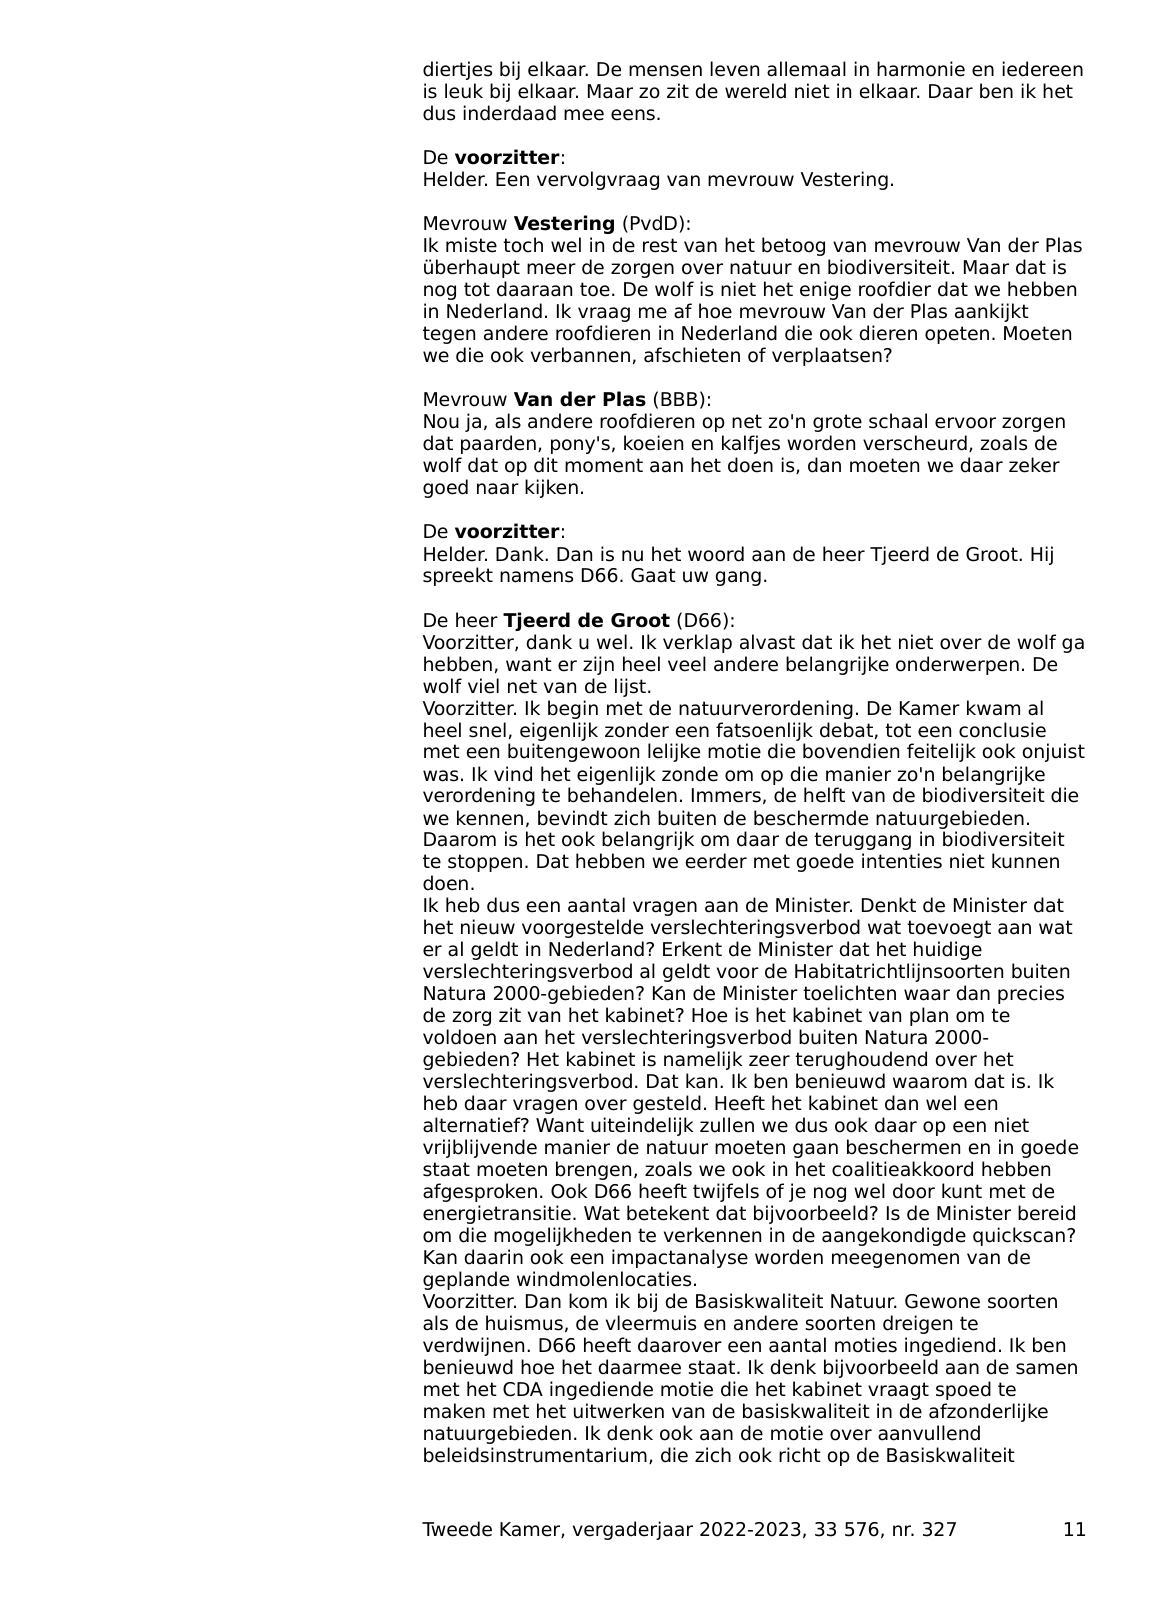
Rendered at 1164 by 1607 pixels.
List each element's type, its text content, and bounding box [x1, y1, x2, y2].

text De voorzitter: [422, 521, 1087, 543]
text Mevrouw Vestering (PvdD): [422, 213, 1087, 235]
text Voorzitter. Ik begin met de natuurverordening. De Kamer kwam al heel snel, eigenlijk zonder een fatsoenlijk debat, tot een conclusie met een buitengewoon lelijke motie die bovendien feitelijk ook onjuist was. Ik vind het eigenlijk zonde om op die manier zo'n belangrijke verordening te behandelen. Immers, de helft van de biodiversiteit die we kennen, bevindt zich buiten de beschermde natuurgebieden. Daarom is het ook belangrijk om daar de teruggang in biodiversiteit te stoppen. Dat hebben we eerder met goede intenties niet kunnen doen. [422, 697, 1087, 895]
text Helder. Dank. Dan is nu het woord aan de heer Tjeerd de Groot. Hij spreekt namens D66. Gaat uw gang. [422, 543, 1087, 587]
text De heer Tjeerd de Groot (D66): [422, 609, 1087, 632]
text Nou ja, als andere roofdieren op net zo'n grote schaal ervoor zorgen dat paarden, pony's, koeien en kalfjes worden verscheurd, zoals de wolf dat op dit moment aan het doen is, dan moeten we daar zeker goed naar kijken. [422, 411, 1087, 499]
text Mevrouw Van der Plas (BBB): [422, 389, 1087, 411]
text De voorzitter: [422, 147, 1087, 169]
text diertjes bij elkaar. De mensen leven allemaal in harmonie en iedereen is leuk bij elkaar. Maar zo zit de wereld niet in elkaar. Daar ben ik het dus inderdaad mee eens. [422, 59, 1087, 125]
text Ik miste toch wel in de rest van het betoog van mevrouw Van der Plas überhaupt meer de zorgen over natuur en biodiversiteit. Maar dat is nog tot daaraan toe. De wolf is niet het enige roofdier dat we hebben in Nederland. Ik vraag me af hoe mevrouw Van der Plas aankijkt tegen andere roofdieren in Nederland die ook dieren opeten. Moeten we die ook verbannen, afschieten of verplaatsen? [422, 235, 1087, 367]
text Helder. Een vervolgvraag van mevrouw Vestering. [422, 169, 1087, 191]
text Voorzitter. Dan kom ik bij de Basiskwaliteit Natuur. Gewone soorten als de huismus, de vleermuis en andere soorten dreigen te verdwijnen. D66 heeft daarover een aantal moties ingediend. Ik ben benieuwd hoe het daarmee staat. Ik denk bijvoorbeeld aan de samen met het CDA ingediende motie die het kabinet vraagt spoed te maken met het uitwerken van de basiskwaliteit in de afzonderlijke natuurgebieden. Ik denk ook aan de motie over aanvullend beleidsinstrumentarium, die zich ook richt op de Basiskwaliteit [422, 1291, 1087, 1467]
text Ik heb dus een aantal vragen aan de Minister. Denkt de Minister dat het nieuw voorgestelde verslechteringsverbod wat toevoegt aan wat er al geldt in Nederland? Erkent de Minister dat het huidige verslechteringsverbod al geldt voor de Habitatrichtlijnsoorten buiten Natura 2000-gebieden? Kan de Minister toelichten waar dan precies de zorg zit van het kabinet? Hoe is het kabinet van plan om te voldoen aan het verslechteringsverbod buiten Natura 2000-gebieden? Het kabinet is namelijk zeer terughoudend over het verslechteringsverbod. Dat kan. Ik ben benieuwd waarom dat is. Ik heb daar vragen over gesteld. Heeft het kabinet dan wel een alternatief? Want uiteindelijk zullen we dus ook daar op een niet vrijblijvende manier de natuur moeten gaan beschermen en in goede staat moeten brengen, zoals we ook in het coalitieakkoord hebben afgesproken. Ook D66 heeft twijfels of je nog wel door kunt met de energietransitie. Wat betekent dat bijvoorbeeld? Is de Minister bereid om die mogelijkheden te verkennen in de aangekondigde quickscan? Kan daarin ook een impactanalyse worden meegenomen van de geplande windmolenlocaties. [422, 895, 1087, 1291]
text Voorzitter, dank u wel. Ik verklap alvast dat ik het niet over de wolf ga hebben, want er zijn heel veel andere belangrijke onderwerpen. De wolf viel net van de lijst. [422, 632, 1087, 697]
